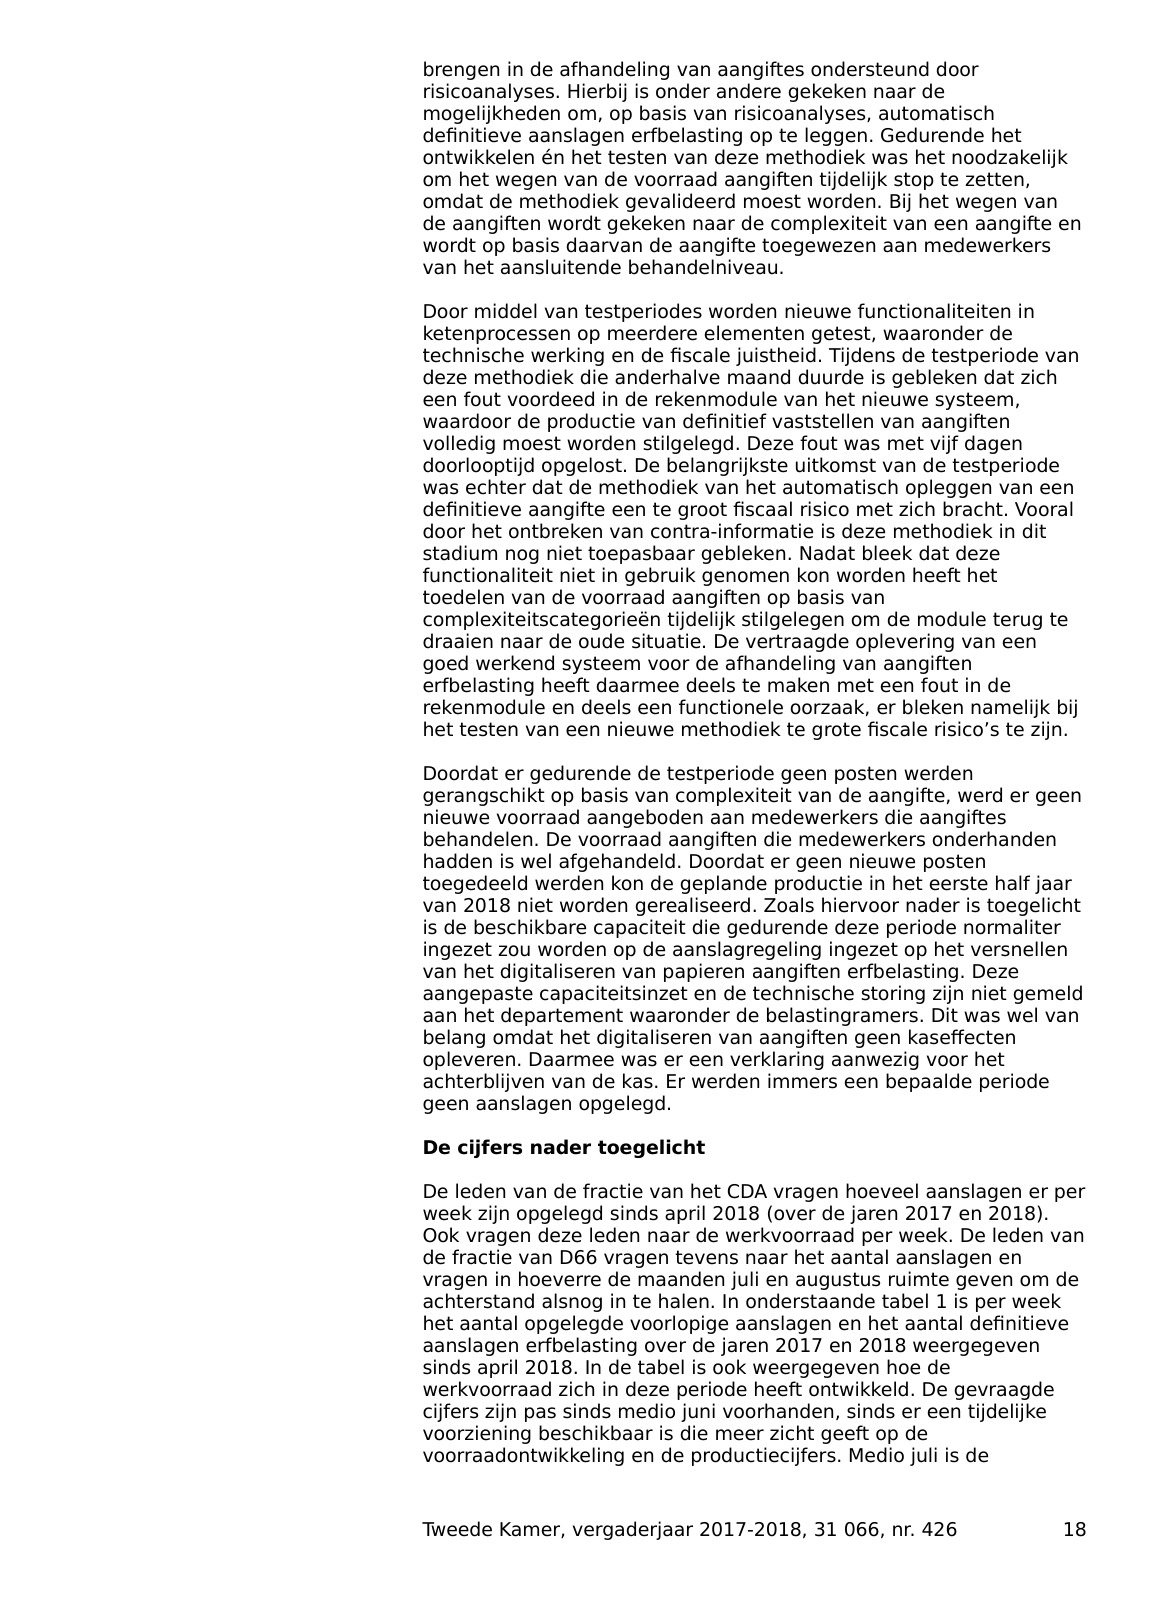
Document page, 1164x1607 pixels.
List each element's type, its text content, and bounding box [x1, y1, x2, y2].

text Door middel van testperiodes worden nieuwe functionaliteiten in ketenprocessen op meerdere elementen getest, waaronder de technische werking en de fiscale juistheid. Tijdens de testperiode van deze methodiek die anderhalve maand duurde is gebleken dat zich een fout voordeed in de rekenmodule van het nieuwe systeem, waardoor de productie van definitief vaststellen van aangiften volledig moest worden stilgelegd. Deze fout was met vijf dagen doorlooptijd opgelost. De belangrijkste uitkomst van de testperiode was echter dat de methodiek van het automatisch opleggen van een definitieve aangifte een te groot fiscaal risico met zich bracht. Vooral door het ontbreken van contra-informatie is deze methodiek in dit stadium nog niet toepasbaar gebleken. Nadat bleek dat deze functionaliteit niet in gebruik genomen kon worden heeft het toedelen van de voorraad aangiften op basis van complexiteitscategorieën tijdelijk stilgelegen om de module terug te draaien naar de oude situatie. De vertraagde oplevering van een goed werkend systeem voor de afhandeling van aangiften erfbelasting heeft daarmee deels te maken met een fout in de rekenmodule en deels een functionele oorzaak, er bleken namelijk bij het testen van een nieuwe methodiek te grote fiscale risico’s te zijn. [422, 301, 1087, 741]
subtitle De cijfers nader toegelicht [422, 1137, 1087, 1159]
text Doordat er gedurende de testperiode geen posten werden gerangschikt op basis van complexiteit van de aangifte, werd er geen nieuwe voorraad aangeboden aan medewerkers die aangiftes behandelen. De voorraad aangiften die medewerkers onderhanden hadden is wel afgehandeld. Doordat er geen nieuwe posten toegedeeld werden kon de geplande productie in het eerste half jaar van 2018 niet worden gerealiseerd. Zoals hiervoor nader is toegelicht is de beschikbare capaciteit die gedurende deze periode normaliter ingezet zou worden op de aanslagregeling ingezet op het versnellen van het digitaliseren van papieren aangiften erfbelasting. Deze aangepaste capaciteitsinzet en de technische storing zijn niet gemeld aan het departement waaronder de belastingramers. Dit was wel van belang omdat het digitaliseren van aangiften geen kaseffecten opleveren. Daarmee was er een verklaring aanwezig voor het achterblijven van de kas. Er werden immers een bepaalde periode geen aanslagen opgelegd. [422, 763, 1087, 1114]
text brengen in de afhandeling van aangiftes ondersteund door risicoanalyses. Hierbij is onder andere gekeken naar de mogelijkheden om, op basis van risicoanalyses, automatisch definitieve aanslagen erfbelasting op te leggen. Gedurende het ontwikkelen én het testen van deze methodiek was het noodzakelijk om het wegen van de voorraad aangiften tijdelijk stop te zetten, omdat de methodiek gevalideerd moest worden. Bij het wegen van de aangiften wordt gekeken naar de complexiteit van een aangifte en wordt op basis daarvan de aangifte toegewezen aan medewerkers van het aansluitende behandelniveau. [422, 59, 1087, 279]
text De leden van de fractie van het CDA vragen hoeveel aanslagen er per week zijn opgelegd sinds april 2018 (over de jaren 2017 en 2018). Ook vragen deze leden naar de werkvoorraad per week. De leden van de fractie van D66 vragen tevens naar het aantal aanslagen en vragen in hoeverre de maanden juli en augustus ruimte geven om de achterstand alsnog in te halen. In onderstaande tabel 1 is per week het aantal opgelegde voorlopige aanslagen en het aantal definitieve aanslagen erfbelasting over de jaren 2017 en 2018 weergegeven sinds april 2018. In de tabel is ook weergegeven hoe de werkvoorraad zich in deze periode heeft ontwikkeld. De gevraagde cijfers zijn pas sinds medio juni voorhanden, sinds er een tijdelijke voorziening beschikbaar is die meer zicht geeft op de voorraadontwikkeling en de productiecijfers. Medio juli is de [422, 1181, 1087, 1467]
